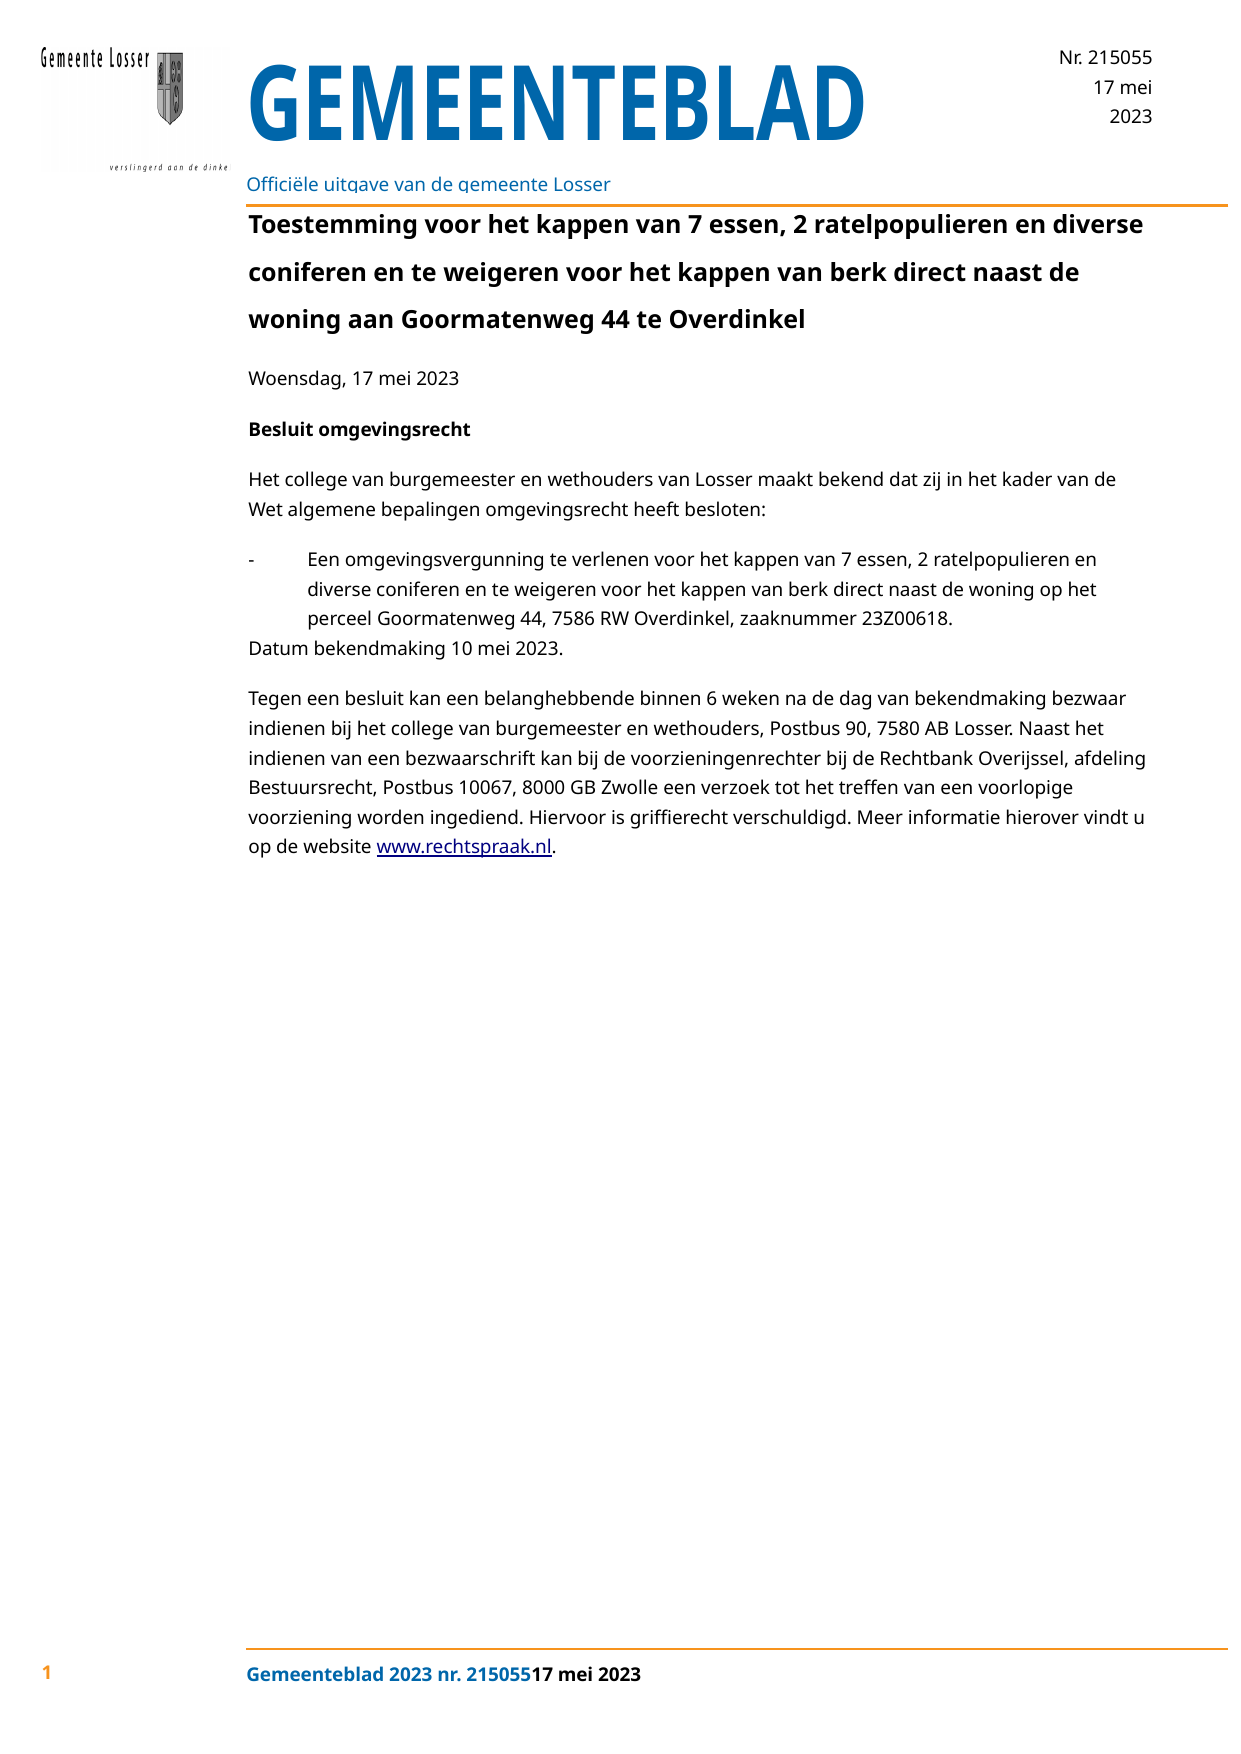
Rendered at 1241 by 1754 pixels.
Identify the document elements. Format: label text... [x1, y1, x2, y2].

text Tegen een besluit kan een belanghebbende binnen 6 weken na de dag van bekendmaking bezwaar indienen bij het college van burgemeester en wethouders, Postbus 90, 7580 AB Losser. Naast het indienen van een bezwaarschrift kan bij de voorzieningenrechter bij de Rechtbank Overijssel, afdeling Bestuursrecht, Postbus 10067, 8000 GB Zwolle een verzoek tot het treffen van een voorlopige voorziening worden ingediend. Hiervoor is griffierecht verschuldigd. Meer informatie hierover vindt u op de website www.rechtspraak.nl. [248, 686, 1152, 859]
text Woensdag, 17 mei 2023 [248, 366, 1152, 391]
text Het college van burgemeester en wethouders van Losser maakt bekend dat zij in het kader van de Wet algemene bepalingen omgevingsrecht heeft besloten: [248, 466, 1152, 522]
text Toestemming voor het kappen van 7 essen, 2 ratelpopulieren en diverse coniferen en te weigeren voor het kappen van berk direct naast de woning aan Goormatenweg 44 te Overdinkel [248, 207, 1152, 336]
list Een omgevingsvergunning te verlenen voor het kappen van 7 essen, 2 ratelpopulieren en diverse coniferen en te weigeren voor het kappen van berk direct naast de woning op het perceel Goormatenweg 44, 7586 RW Overdinkel, zaaknummer 23Z00618. [248, 546, 1152, 631]
text Besluit omgevingsrecht [248, 416, 1152, 442]
text Datum bekendmaking 10 mei 2023. [248, 635, 1152, 661]
picture [41, 47, 231, 172]
